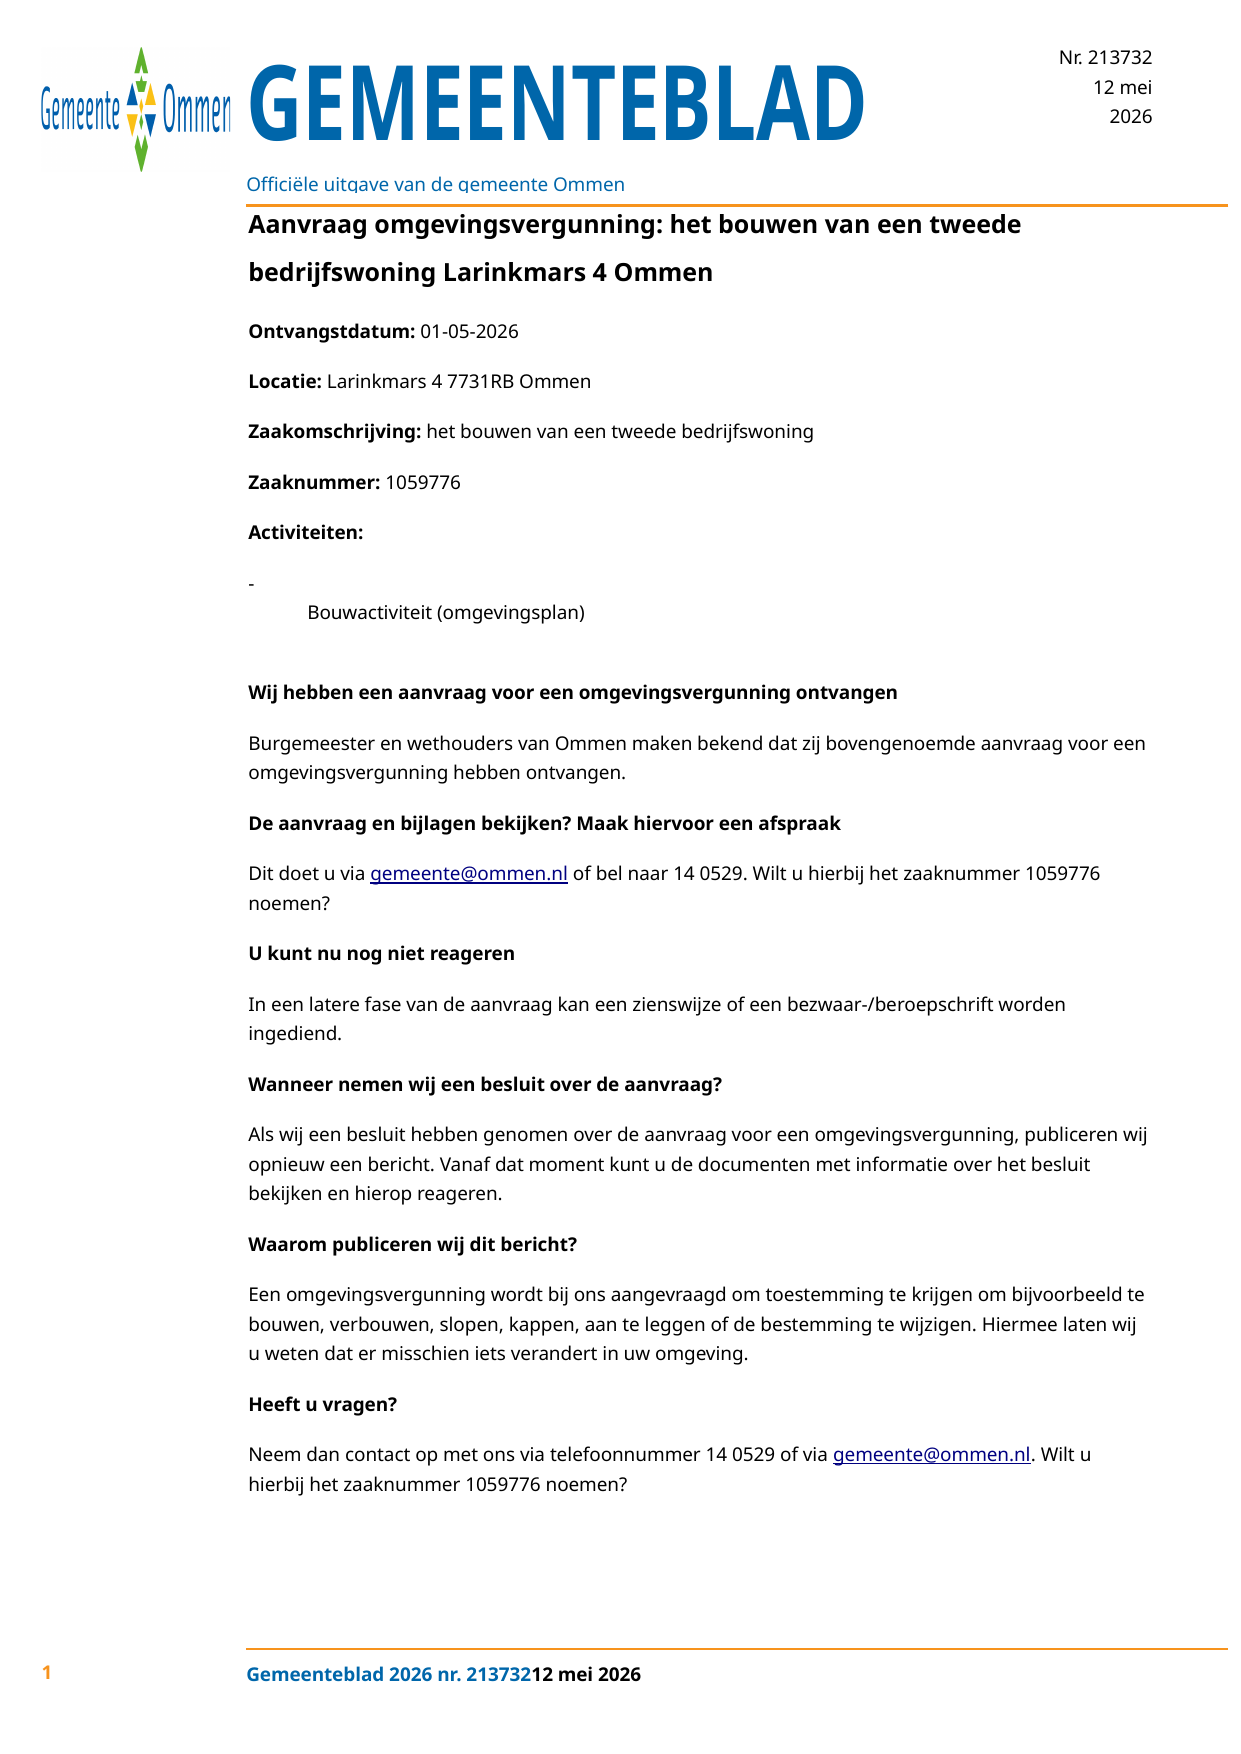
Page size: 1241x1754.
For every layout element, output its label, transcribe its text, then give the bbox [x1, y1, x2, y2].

list Bouwactiviteit (omgevingsplan) [248, 599, 1152, 625]
text Heeft u vragen? [248, 1391, 1152, 1417]
text Ontvangstdatum: 01-05-2026 [248, 318, 1152, 344]
text Waarom publiceren wij dit bericht? [248, 1231, 1152, 1257]
text U kunt nu nog niet reageren [248, 940, 1152, 966]
text Wanneer nemen wij een besluit over de aanvraag? [248, 1071, 1152, 1097]
text Locatie: Larinkmars 4 7731RB Ommen [248, 368, 1152, 394]
text Zaakomschrijving: het bouwen van een tweede bedrijfswoning [248, 419, 1152, 444]
text Aanvraag omgevingsvergunning: het bouwen van een tweede bedrijfswoning Larinkmars 4 Ommen [248, 207, 1152, 288]
text Wij hebben een aanvraag voor een omgevingsvergunning ontvangen [248, 679, 1152, 705]
text Zaaknummer: 1059776 [248, 469, 1152, 495]
text Dit doet u via gemeente@ommen.nl of bel naar 14 0529. Wilt u hierbij het zaaknummer 1059776 noemen? [248, 860, 1152, 916]
text Burgemeester en wethouders van Ommen maken bekend dat zij bovengenoemde aanvraag voor een omgevingsvergunning hebben ontvangen. [248, 730, 1152, 785]
text Als wij een besluit hebben genomen over de aanvraag voor een omgevingsvergunning, publiceren wij opnieuw een bericht. Vanaf dat moment kunt u de documenten met informatie over het besluit bekijken en hierop reageren. [248, 1121, 1152, 1206]
text Neem dan contact op met ons via telefoonnummer 14 0529 of via gemeente@ommen.nl. Wilt u hierbij het zaaknummer 1059776 noemen? [248, 1441, 1152, 1497]
text In een latere fase van de aanvraag kan een zienswijze of een bezwaar-/beroepschrift worden ingediend. [248, 991, 1152, 1046]
text Activiteiten: [248, 519, 1152, 545]
picture [41, 47, 231, 172]
text De aanvraag en bijlagen bekijken? Maak hiervoor een afspraak [248, 810, 1152, 836]
text Een omgevingsvergunning wordt bij ons aangevraagd om toestemming te krijgen om bijvoorbeeld te bouwen, verbouwen, slopen, kappen, aan te leggen of de bestemming te wijzigen. Hiermee laten wij u weten dat er misschien iets verandert in uw omgeving. [248, 1281, 1152, 1366]
